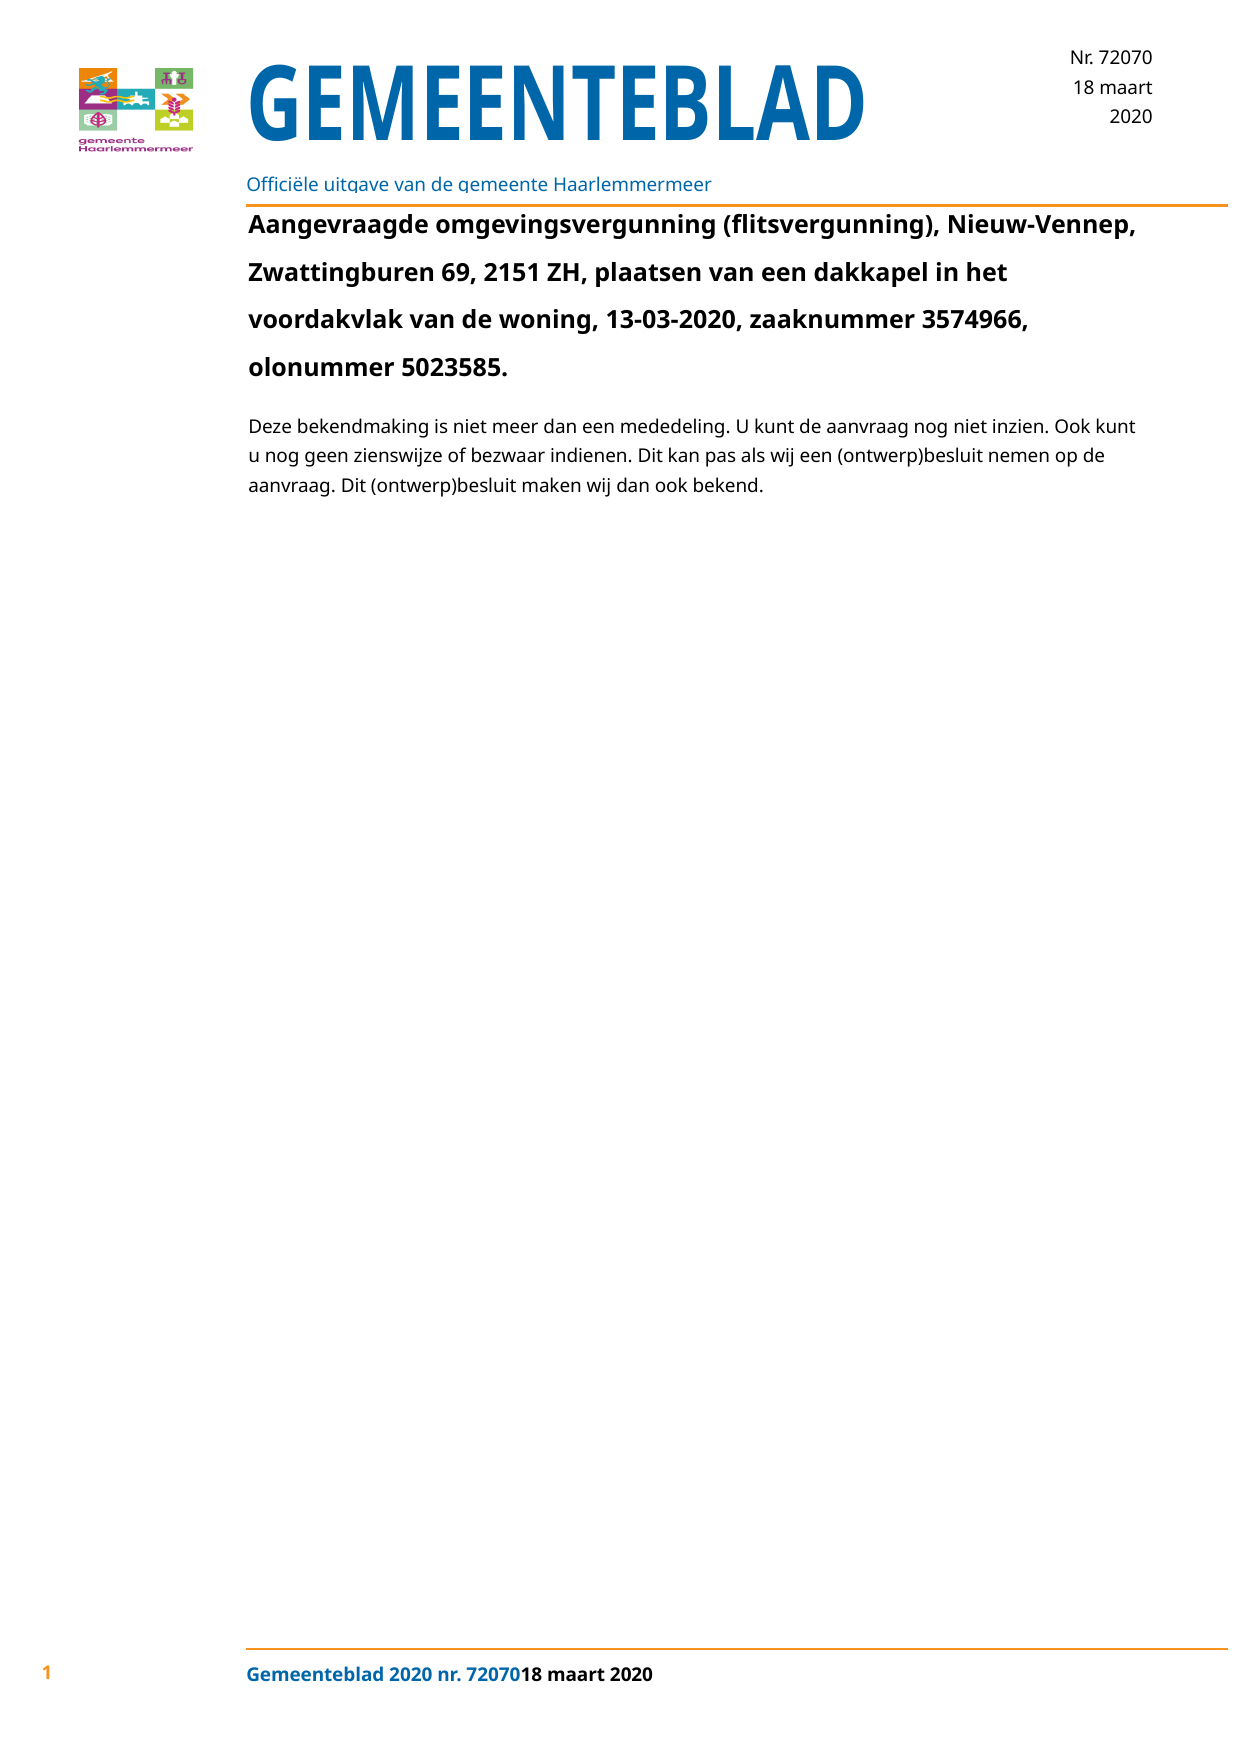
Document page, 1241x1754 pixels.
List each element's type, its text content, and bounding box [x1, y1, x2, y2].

text Deze bekendmaking is niet meer dan een mededeling. U kunt de aanvraag nog niet inzien. Ook kunt u nog geen zienswijze of bezwaar indienen. Dit kan pas als wij een (ontwerp)besluit nemen op de aanvraag. Dit (ontwerp)besluit maken wij dan ook bekend. [248, 413, 1152, 498]
picture [41, 47, 231, 172]
text Aangevraagde omgevingsvergunning (flitsvergunning), Nieuw-Vennep, Zwattingburen 69, 2151 ZH, plaatsen van een dakkapel in het voordakvlak van de woning, 13-03-2020, zaaknummer 3574966, olonummer 5023585. [248, 207, 1152, 384]
